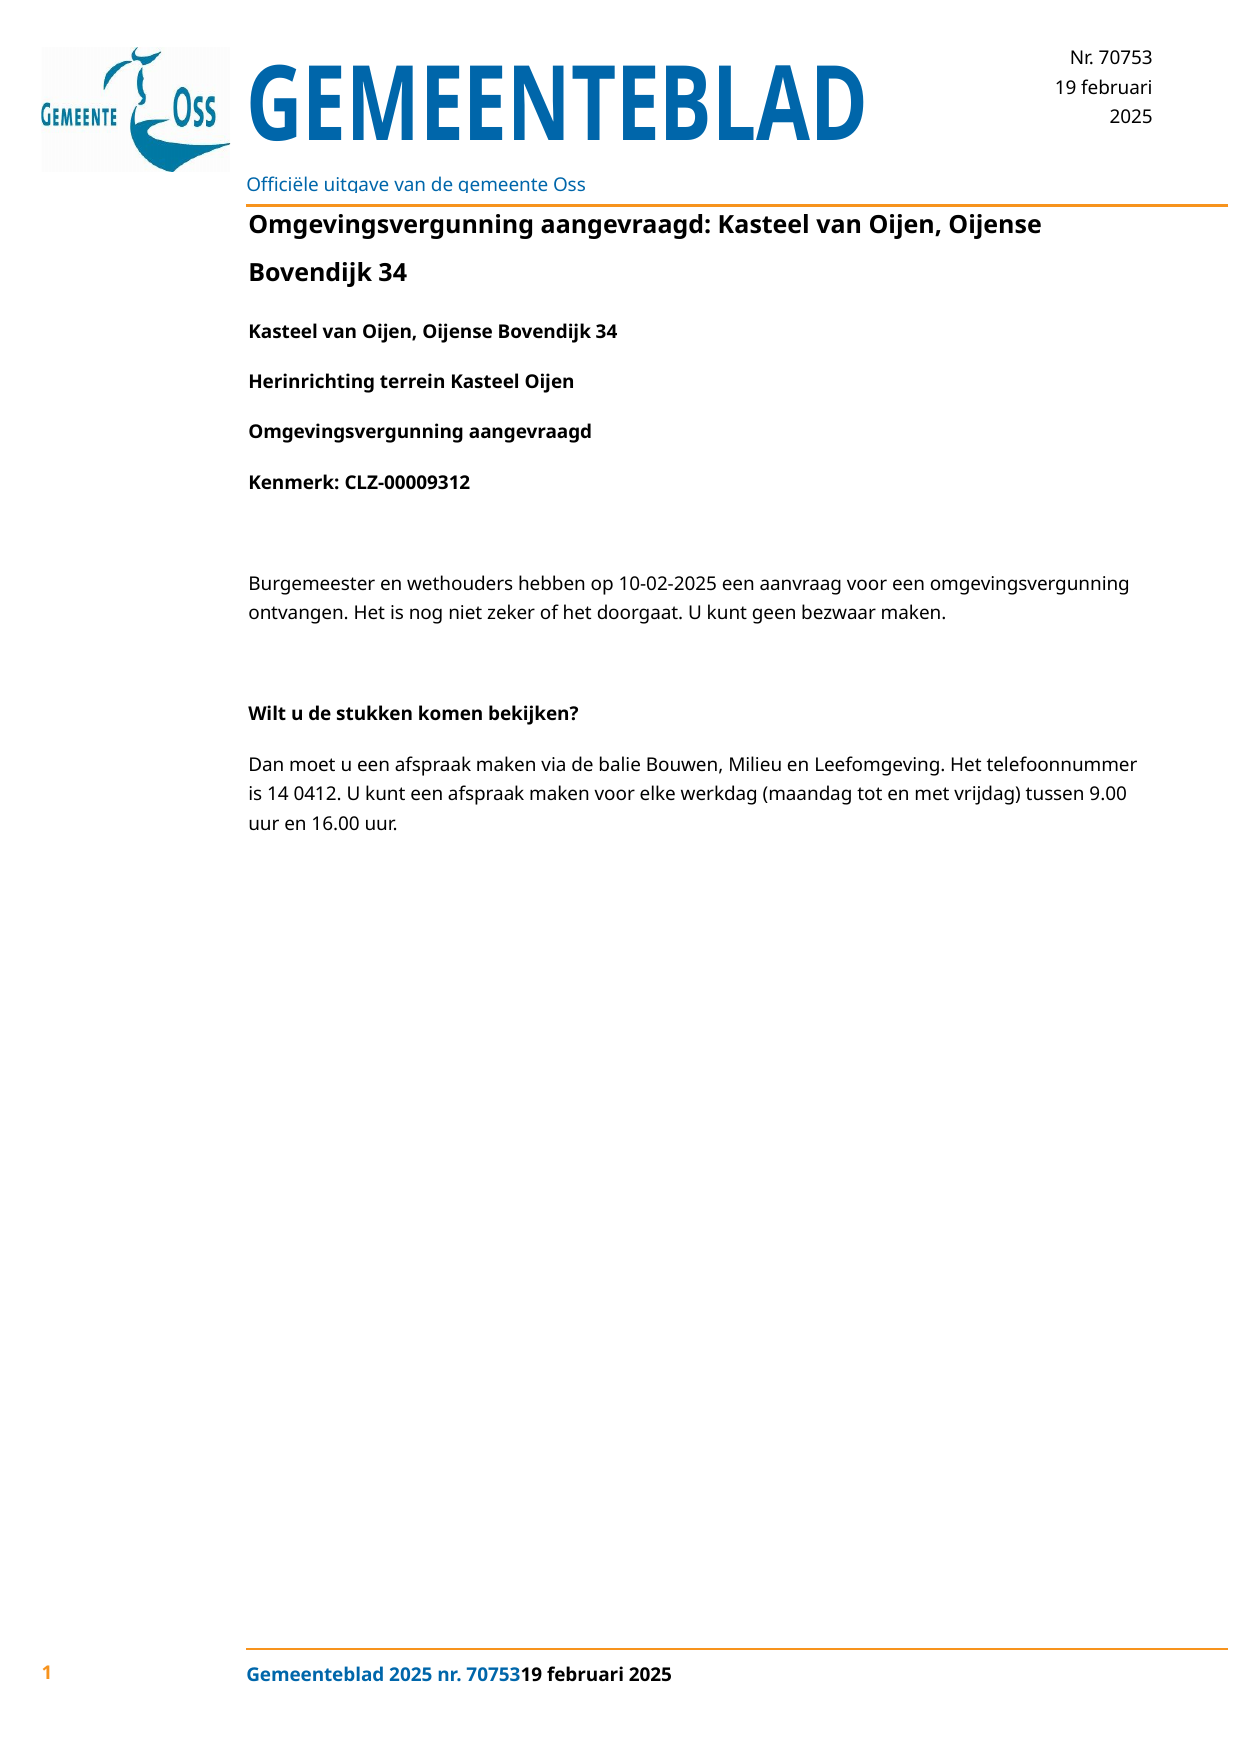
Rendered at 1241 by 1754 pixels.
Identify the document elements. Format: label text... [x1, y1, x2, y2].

text Omgevingsvergunning aangevraagd [248, 419, 1152, 444]
text Kasteel van Oijen, Oijense Bovendijk 34 [248, 318, 1152, 344]
text Omgevingsvergunning aangevraagd: Kasteel van Oijen, Oijense Bovendijk 34 [248, 207, 1152, 288]
text Wilt u de stukken komen bekijken? [248, 700, 1152, 726]
text Burgemeester en wethouders hebben op 10-02-2025 een aanvraag voor een omgevingsvergunning ontvangen. Het is nog niet zeker of het doorgaat. U kunt geen bezwaar maken. [248, 570, 1152, 625]
picture [41, 47, 231, 172]
text Herinrichting terrein Kasteel Oijen [248, 368, 1152, 394]
text Dan moet u een afspraak maken via de balie Bouwen, Milieu en Leefomgeving. Het telefoonnummer is 14 0412. U kunt een afspraak maken voor elke werkdag (maandag tot en met vrijdag) tussen 9.00 uur en 16.00 uur. [248, 751, 1152, 836]
text Kenmerk: CLZ-00009312 [248, 469, 1152, 495]
